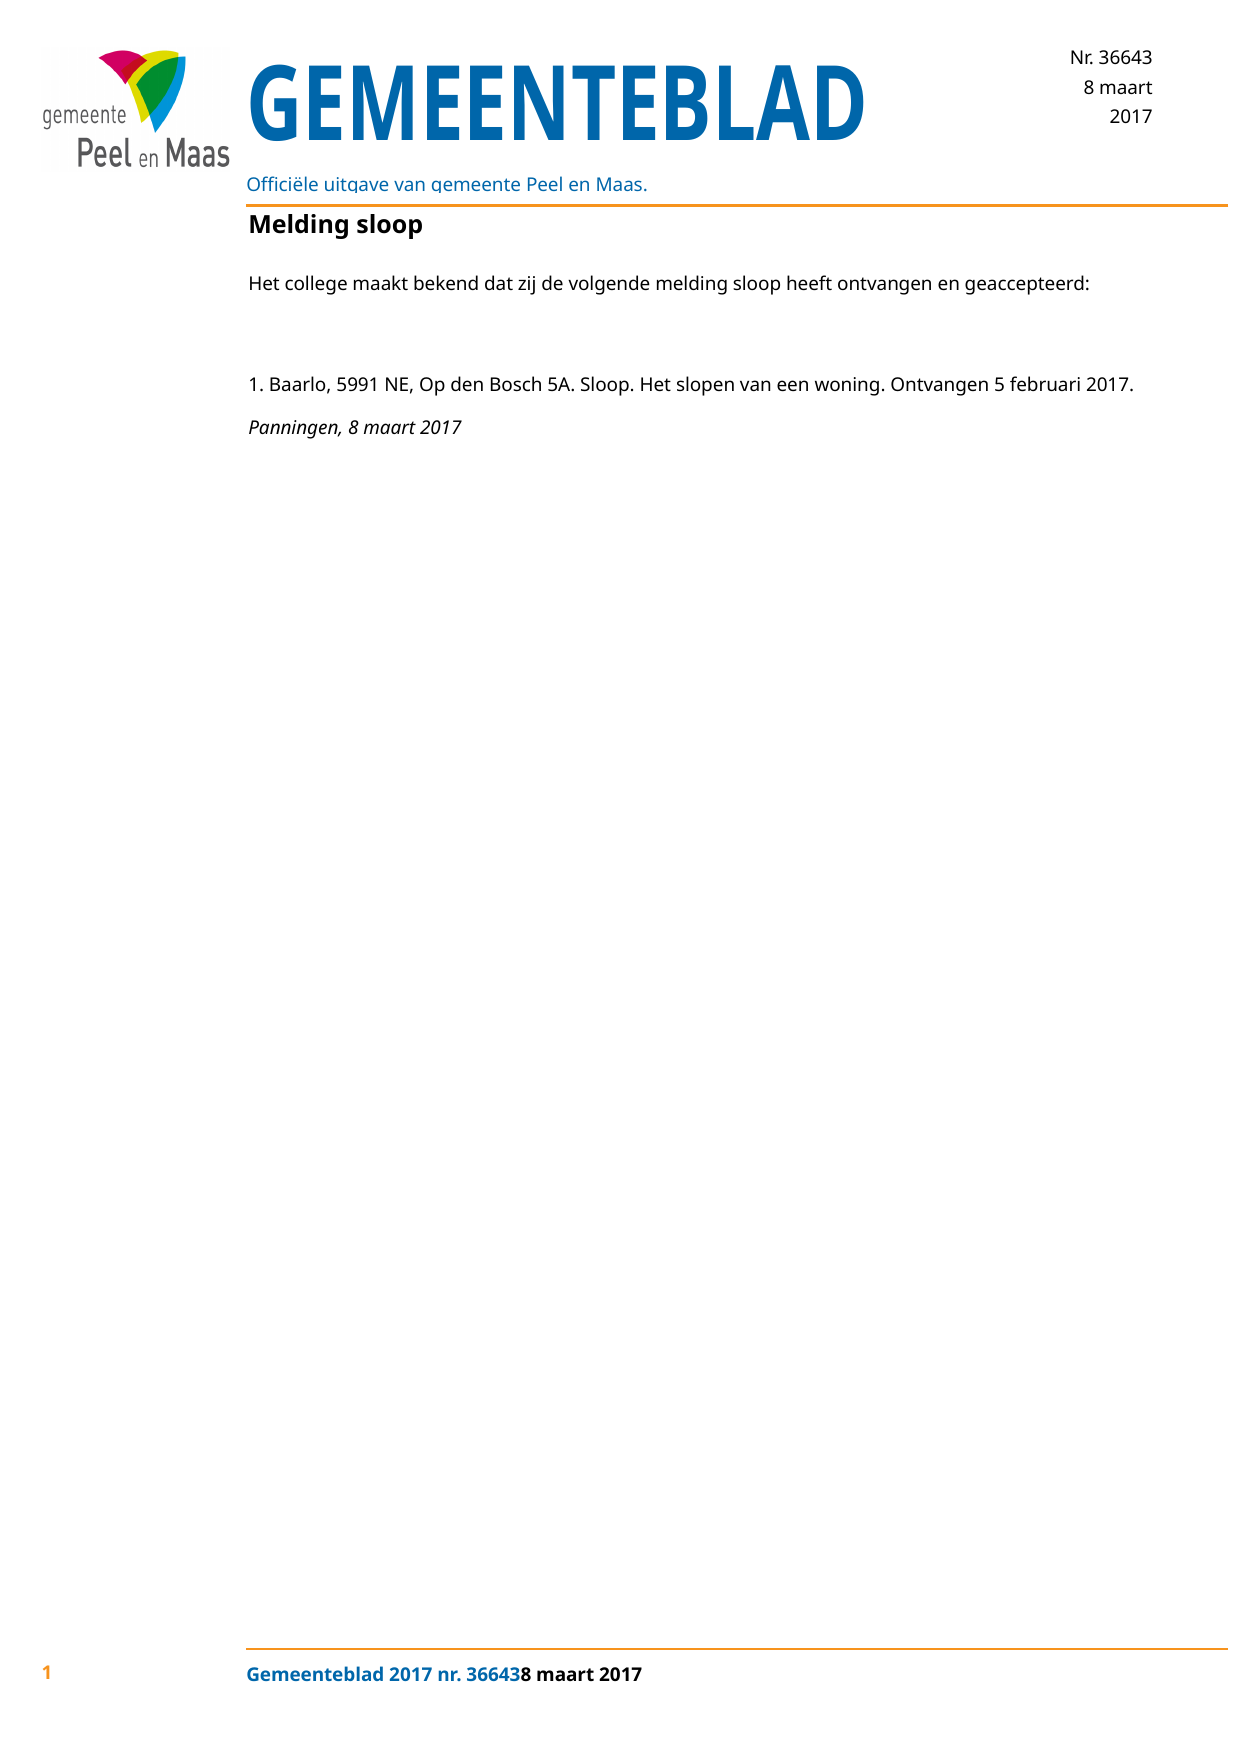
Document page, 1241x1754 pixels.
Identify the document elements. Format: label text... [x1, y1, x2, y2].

text Het college maakt bekend dat zij de volgende melding sloop heeft ontvangen en geaccepteerd: [248, 270, 1152, 296]
text Panningen, 8 maart 2017 [248, 414, 1152, 440]
text 1. Baarlo, 5991 NE, Op den Bosch 5A. Sloop. Het slopen van een woning. Ontvangen 5 februari 2017. [248, 371, 1152, 397]
text Melding sloop [248, 207, 1152, 241]
picture [41, 47, 231, 172]
